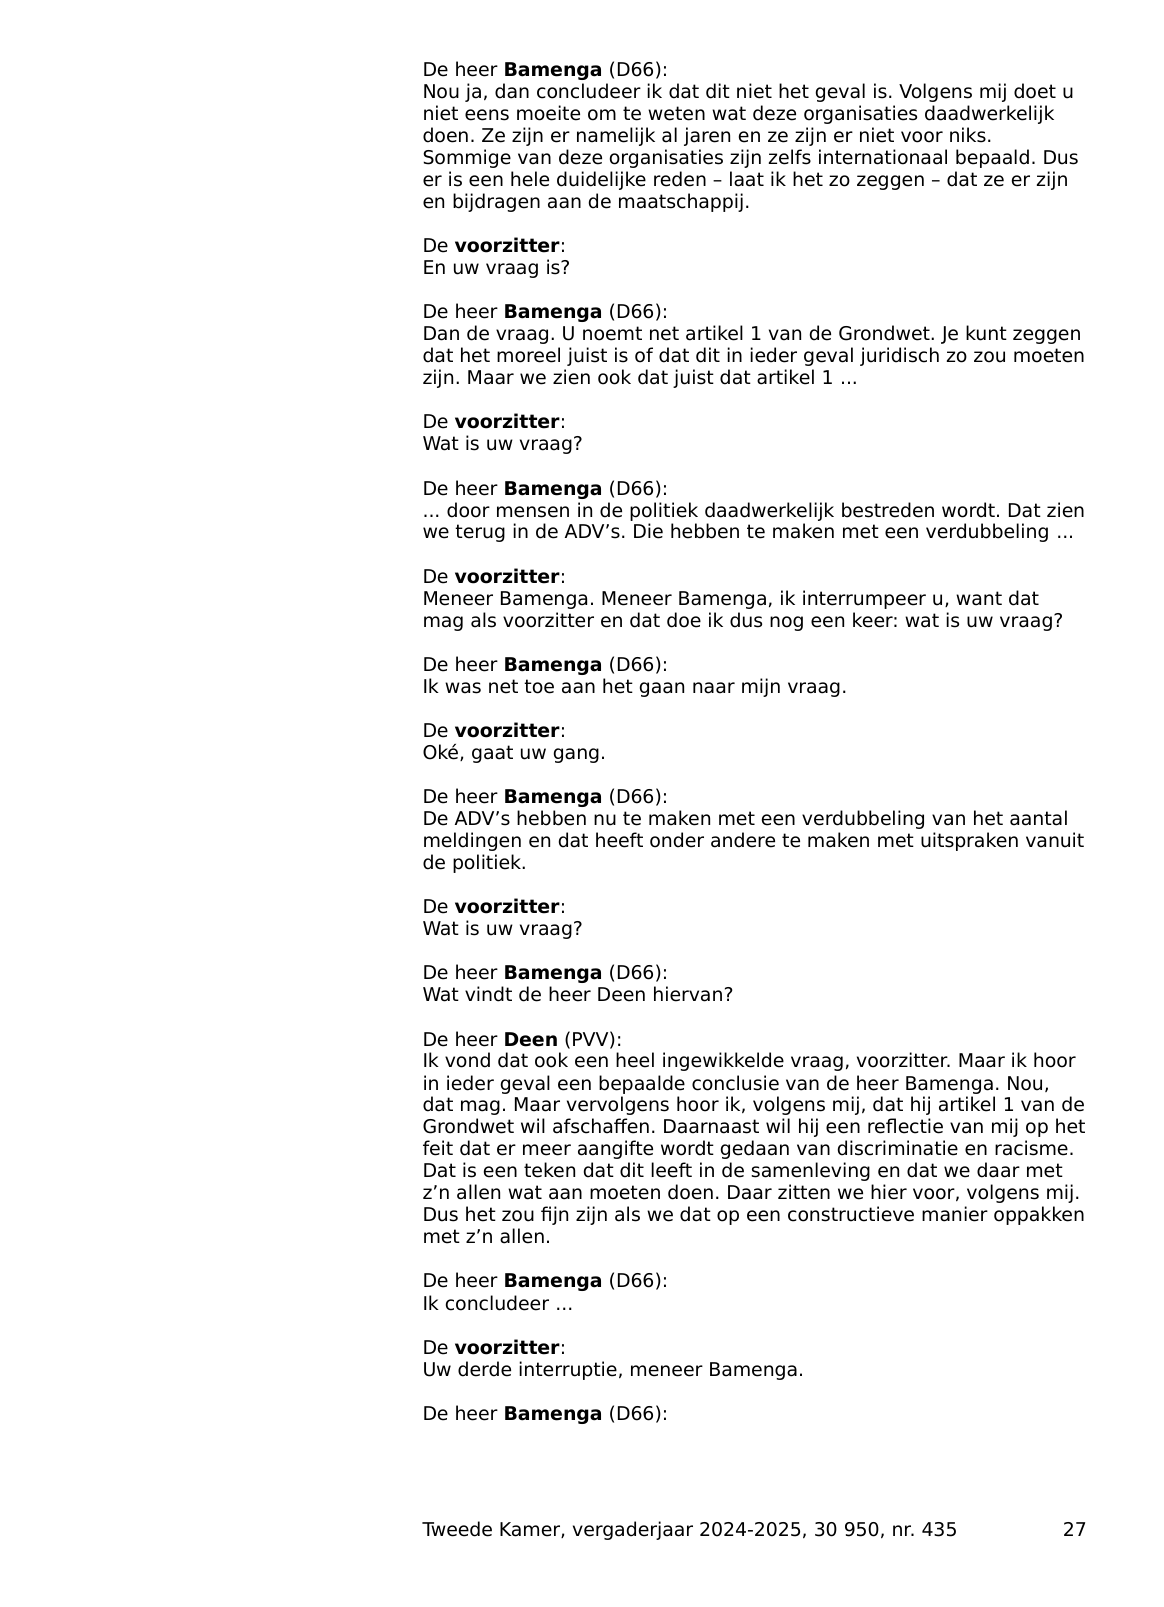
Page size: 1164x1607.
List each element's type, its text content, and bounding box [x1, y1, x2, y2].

text De voorzitter: [422, 720, 1087, 742]
text Uw derde interruptie, meneer Bamenga. [422, 1358, 1087, 1381]
text ... door mensen in de politiek daadwerkelijk bestreden wordt. Dat zien we terug in de ADV’s. Die hebben te maken met een verdubbeling ... [422, 499, 1087, 543]
text Nou ja, dan concludeer ik dat dit niet het geval is. Volgens mij doet u niet eens moeite om te weten wat deze organisaties daadwerkelijk doen. Ze zijn er namelijk al jaren en ze zijn er niet voor niks. Sommige van deze organisaties zijn zelfs internationaal bepaald. Dus er is een hele duidelijke reden – laat ik het zo zeggen – dat ze er zijn en bijdragen aan de maatschappij. [422, 81, 1087, 213]
text De heer Bamenga (D66): [422, 1403, 1087, 1425]
text De voorzitter: [422, 566, 1087, 588]
text Wat is uw vraag? [422, 918, 1087, 940]
text Wat vindt de heer Deen hiervan? [422, 984, 1087, 1006]
text Oké, gaat uw gang. [422, 742, 1087, 764]
text De voorzitter: [422, 896, 1087, 918]
text Dan de vraag. U noemt net artikel 1 van de Grondwet. Je kunt zeggen dat het moreel juist is of dat dit in ieder geval juridisch zo zou moeten zijn. Maar we zien ook dat juist dat artikel 1 ... [422, 323, 1087, 389]
text De heer Bamenga (D66): [422, 962, 1087, 984]
text Wat is uw vraag? [422, 433, 1087, 455]
text De heer Deen (PVV): [422, 1028, 1087, 1050]
text De voorzitter: [422, 1337, 1087, 1358]
text De voorzitter: [422, 411, 1087, 433]
text En uw vraag is? [422, 257, 1087, 279]
text De heer Bamenga (D66): [422, 1270, 1087, 1292]
text Ik was net toe aan het gaan naar mijn vraag. [422, 676, 1087, 698]
text Ik concludeer ... [422, 1292, 1087, 1314]
text Ik vond dat ook een heel ingewikkelde vraag, voorzitter. Maar ik hoor in ieder geval een bepaalde conclusie van de heer Bamenga. Nou, dat mag. Maar vervolgens hoor ik, volgens mij, dat hij artikel 1 van de Grondwet wil afschaffen. Daarnaast wil hij een reflectie van mij op het feit dat er meer aangifte wordt gedaan van discriminatie en racisme. Dat is een teken dat dit leeft in de samenleving en dat we daar met z’n allen wat aan moeten doen. Daar zitten we hier voor, volgens mij. Dus het zou fijn zijn als we dat op een constructieve manier oppakken met z’n allen. [422, 1050, 1087, 1248]
text De ADV’s hebben nu te maken met een verdubbeling van het aantal meldingen en dat heeft onder andere te maken met uitspraken vanuit de politiek. [422, 808, 1087, 874]
text De heer Bamenga (D66): [422, 59, 1087, 81]
text De heer Bamenga (D66): [422, 786, 1087, 808]
text De heer Bamenga (D66): [422, 477, 1087, 499]
text Meneer Bamenga. Meneer Bamenga, ik interrumpeer u, want dat mag als voorzitter en dat doe ik dus nog een keer: wat is uw vraag? [422, 588, 1087, 632]
text De heer Bamenga (D66): [422, 654, 1087, 676]
text De heer Bamenga (D66): [422, 301, 1087, 323]
text De voorzitter: [422, 235, 1087, 257]
